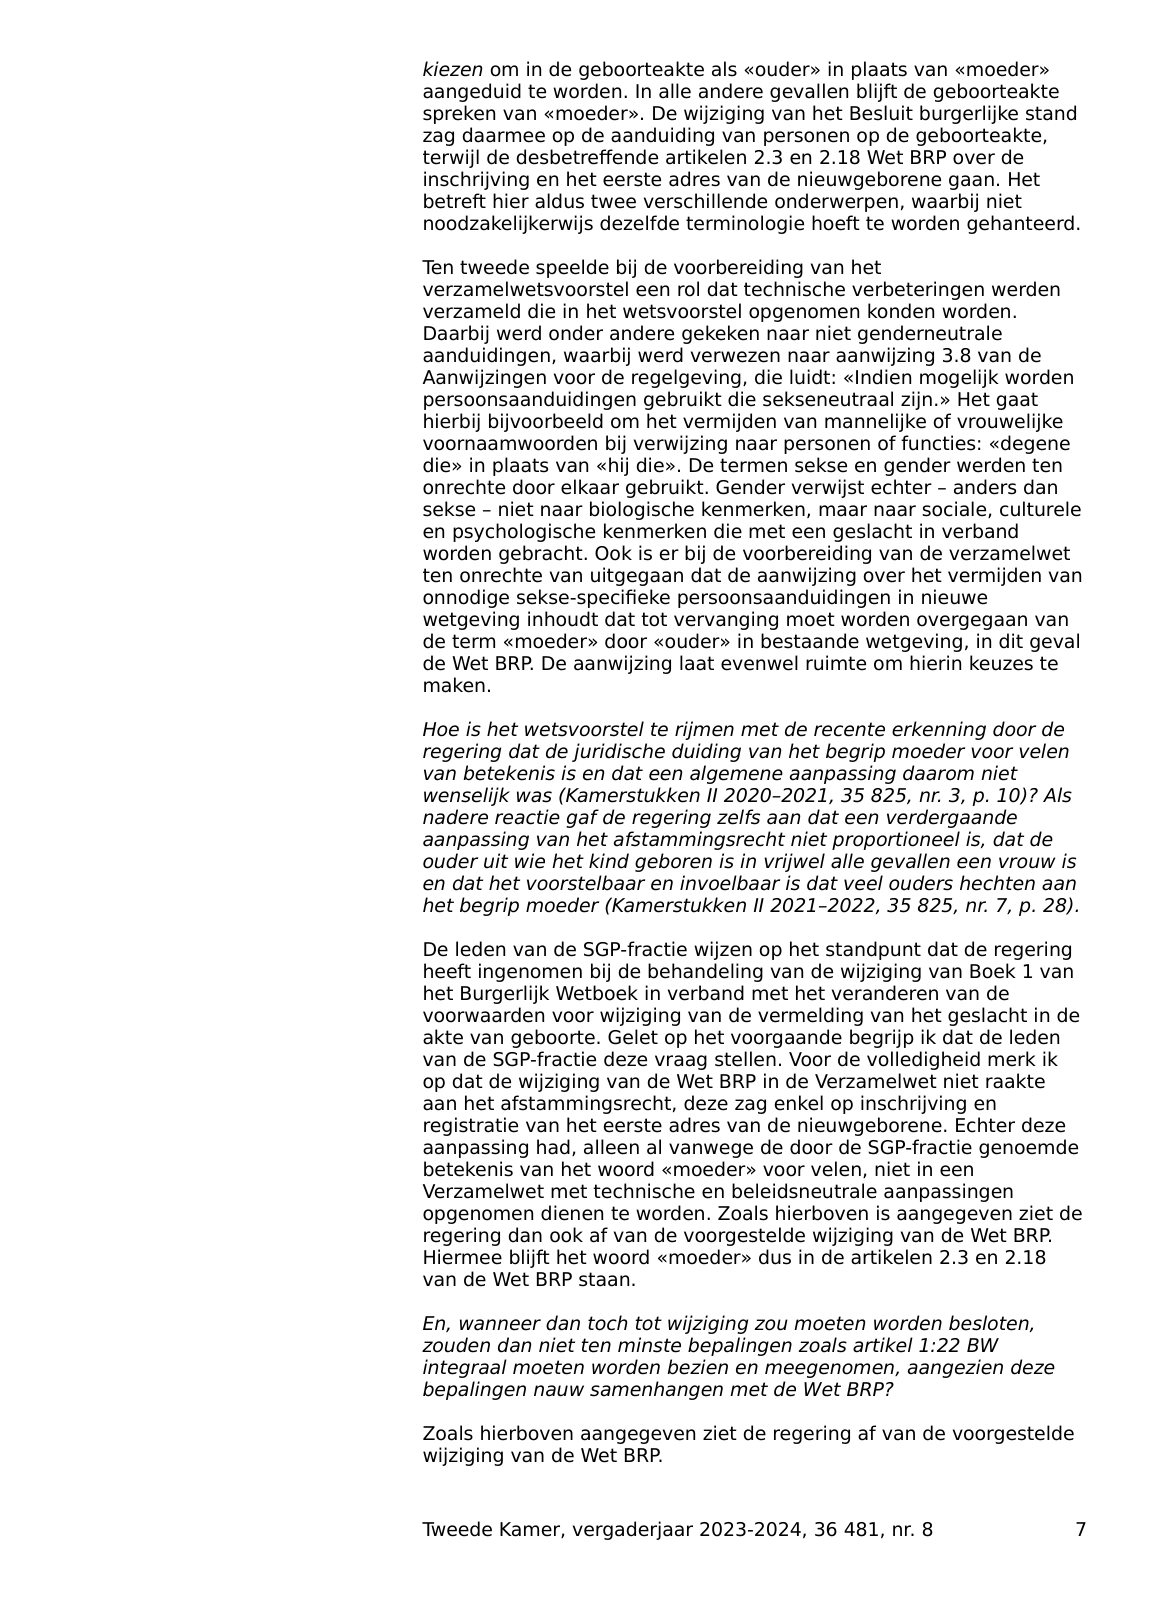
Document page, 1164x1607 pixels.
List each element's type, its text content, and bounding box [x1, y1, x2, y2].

text Hoe is het wetsvoorstel te rijmen met de recente erkenning door de regering dat de juridische duiding van het begrip moeder voor velen van betekenis is en dat een algemene aanpassing daarom niet wenselijk was (Kamerstukken II 2020–2021, 35 825, nr. 3, p. 10)? Als nadere reactie gaf de regering zelfs aan dat een verdergaande aanpassing van het afstammingsrecht niet proportioneel is, dat de ouder uit wie het kind geboren is in vrijwel alle gevallen een vrouw is en dat het voorstelbaar en invoelbaar is dat veel ouders hechten aan het begrip moeder (Kamerstukken II 2021–2022, 35 825, nr. 7, p. 28). [422, 719, 1087, 917]
text Ten tweede speelde bij de voorbereiding van het verzamelwetsvoorstel een rol dat technische verbeteringen werden verzameld die in het wetsvoorstel opgenomen konden worden. Daarbij werd onder andere gekeken naar niet genderneutrale aanduidingen, waarbij werd verwezen naar aanwijzing 3.8 van de Aanwijzingen voor de regelgeving, die luidt: «Indien mogelijk worden persoonsaanduidingen gebruikt die sekseneutraal zijn.» Het gaat hierbij bijvoorbeeld om het vermijden van mannelijke of vrouwelijke voornaamwoorden bij verwijzing naar personen of functies: «degene die» in plaats van «hij die». De termen sekse en gender werden ten onrechte door elkaar gebruikt. Gender verwijst echter – anders dan sekse – niet naar biologische kenmerken, maar naar sociale, culturele en psychologische kenmerken die met een geslacht in verband worden gebracht. Ook is er bij de voorbereiding van de verzamelwet ten onrechte van uitgegaan dat de aanwijzing over het vermijden van onnodige sekse-specifieke persoonsaanduidingen in nieuwe wetgeving inhoudt dat tot vervanging moet worden overgegaan van de term «moeder» door «ouder» in bestaande wetgeving, in dit geval de Wet BRP. De aanwijzing laat evenwel ruimte om hierin keuzes te maken. [422, 257, 1087, 697]
text De leden van de SGP-fractie wijzen op het standpunt dat de regering heeft ingenomen bij de behandeling van de wijziging van Boek 1 van het Burgerlijk Wetboek in verband met het veranderen van de voorwaarden voor wijziging van de vermelding van het geslacht in de akte van geboorte. Gelet op het voorgaande begrijp ik dat de leden van de SGP-fractie deze vraag stellen. Voor de volledigheid merk ik op dat de wijziging van de Wet BRP in de Verzamelwet niet raakte aan het afstammingsrecht, deze zag enkel op inschrijving en registratie van het eerste adres van de nieuwgeborene. Echter deze aanpassing had, alleen al vanwege de door de SGP-fractie genoemde betekenis van het woord «moeder» voor velen, niet in een Verzamelwet met technische en beleidsneutrale aanpassingen opgenomen dienen te worden. Zoals hierboven is aangegeven ziet de regering dan ook af van de voorgestelde wijziging van de Wet BRP. Hiermee blijft het woord «moeder» dus in de artikelen 2.3 en 2.18 van de Wet BRP staan. [422, 939, 1087, 1291]
text kiezen om in de geboorteakte als «ouder» in plaats van «moeder» aangeduid te worden. In alle andere gevallen blijft de geboorteakte spreken van «moeder». De wijziging van het Besluit burgerlijke stand zag daarmee op de aanduiding van personen op de geboorteakte, terwijl de desbetreffende artikelen 2.3 en 2.18 Wet BRP over de inschrijving en het eerste adres van de nieuwgeborene gaan. Het betreft hier aldus twee verschillende onderwerpen, waarbij niet noodzakelijkerwijs dezelfde terminologie hoeft te worden gehanteerd. [422, 59, 1087, 235]
text En, wanneer dan toch tot wijziging zou moeten worden besloten, zouden dan niet ten minste bepalingen zoals artikel 1:22 BW integraal moeten worden bezien en meegenomen, aangezien deze bepalingen nauw samenhangen met de Wet BRP? [422, 1313, 1087, 1401]
text Zoals hierboven aangegeven ziet de regering af van de voorgestelde wijziging van de Wet BRP. [422, 1423, 1087, 1467]
